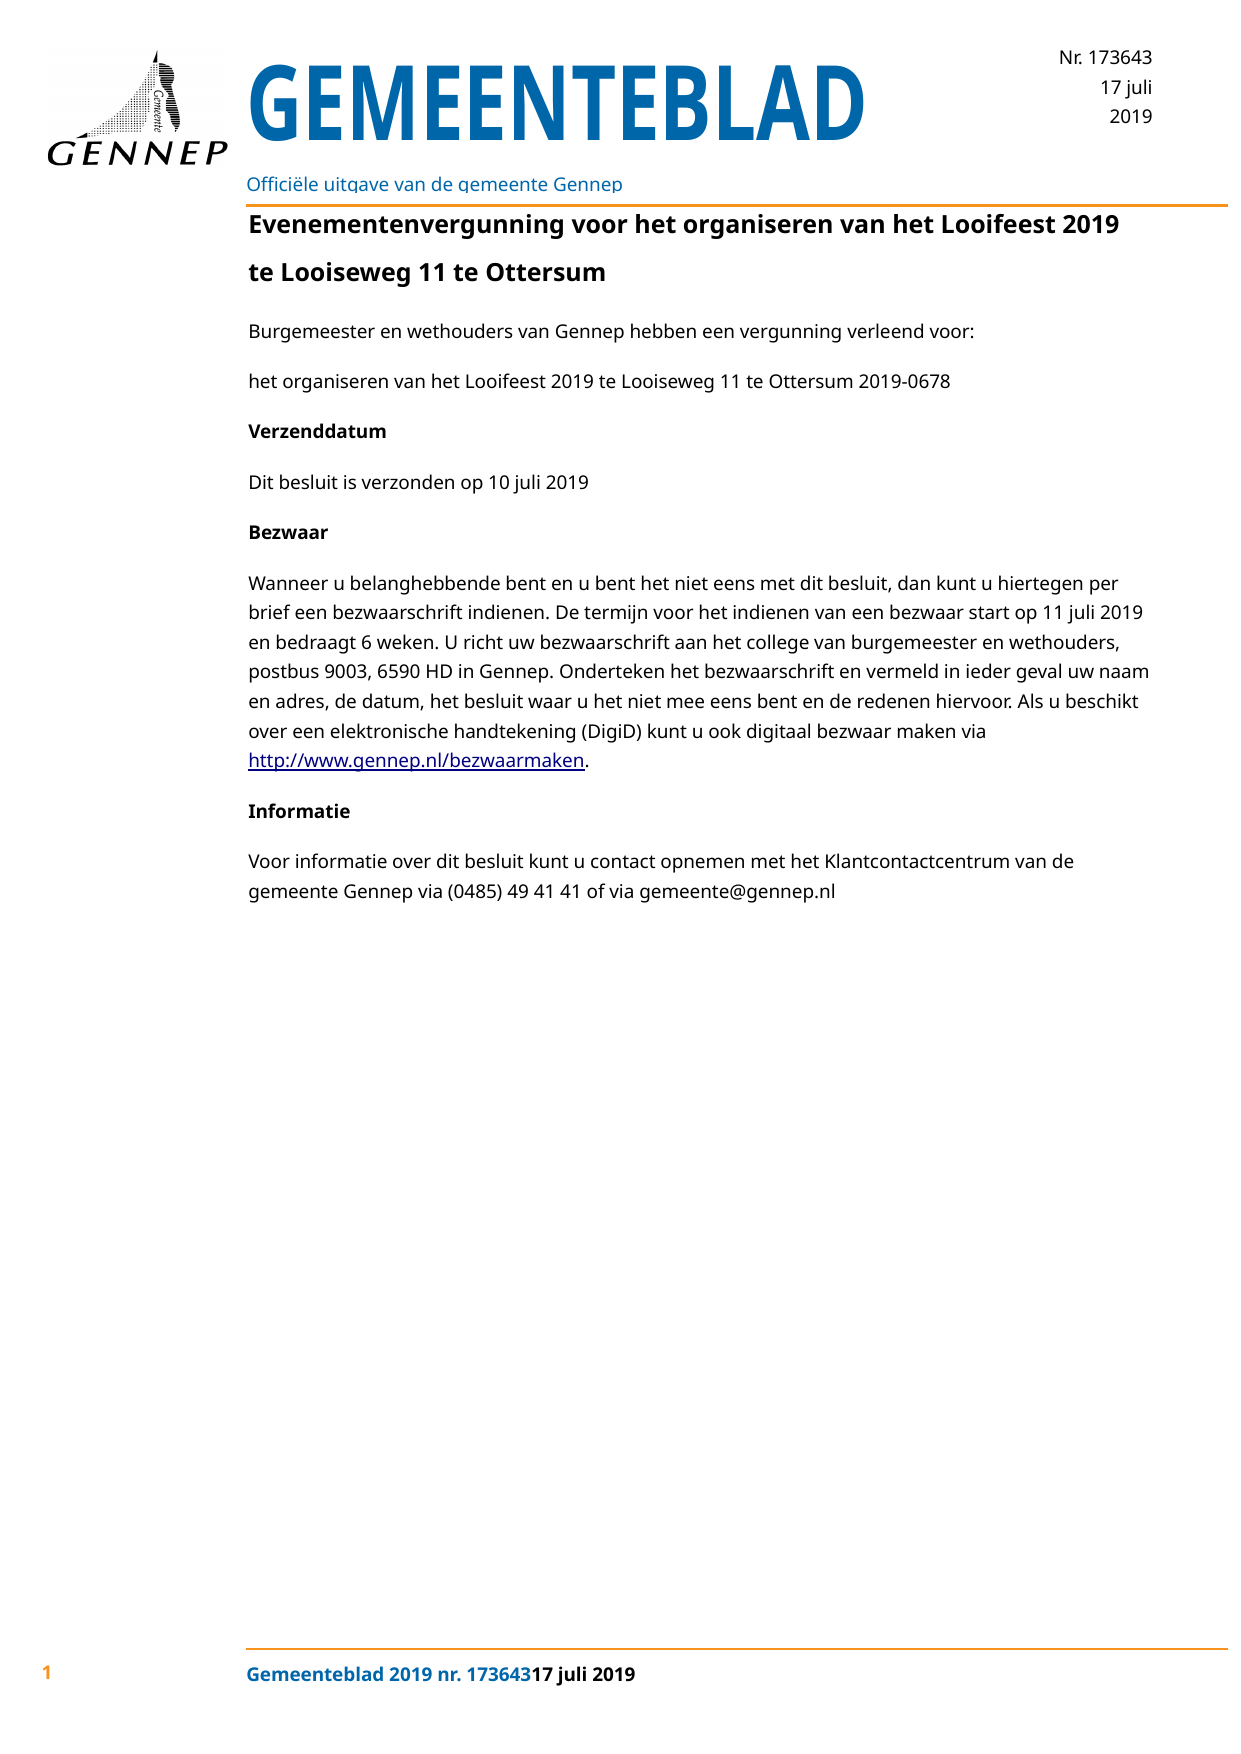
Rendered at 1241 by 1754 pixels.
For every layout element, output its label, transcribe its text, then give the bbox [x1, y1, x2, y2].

text Bezwaar [248, 519, 1152, 545]
text Verzenddatum [248, 419, 1152, 444]
picture [41, 47, 231, 172]
text Evenementenvergunning voor het organiseren van het Looifeest 2019 te Looiseweg 11 te Ottersum [248, 207, 1152, 288]
text het organiseren van het Looifeest 2019 te Looiseweg 11 te Ottersum 2019-0678 [248, 368, 1152, 394]
text Voor informatie over dit besluit kunt u contact opnemen met het Klantcontactcentrum van de gemeente Gennep via (0485) 49 41 41 of via gemeente@gennep.nl [248, 848, 1152, 904]
text Dit besluit is verzonden op 10 juli 2019 [248, 469, 1152, 495]
text Wanneer u belanghebbende bent en u bent het niet eens met dit besluit, dan kunt u hiertegen per brief een bezwaarschrift indienen. De termijn voor het indienen van een bezwaar start op 11 juli 2019 en bedraagt 6 weken. U richt uw bezwaarschrift aan het college van burgemeester en wethouders, postbus 9003, 6590 HD in Gennep. Onderteken het bezwaarschrift en vermeld in ieder geval uw naam en adres, de datum, het besluit waar u het niet mee eens bent en de redenen hiervoor. Als u beschikt over een elektronische handtekening (DigiD) kunt u ook digitaal bezwaar maken via http://www.gennep.nl/bezwaarmaken. [248, 570, 1152, 773]
text Burgemeester en wethouders van Gennep hebben een vergunning verleend voor: [248, 318, 1152, 344]
text Informatie [248, 798, 1152, 824]
